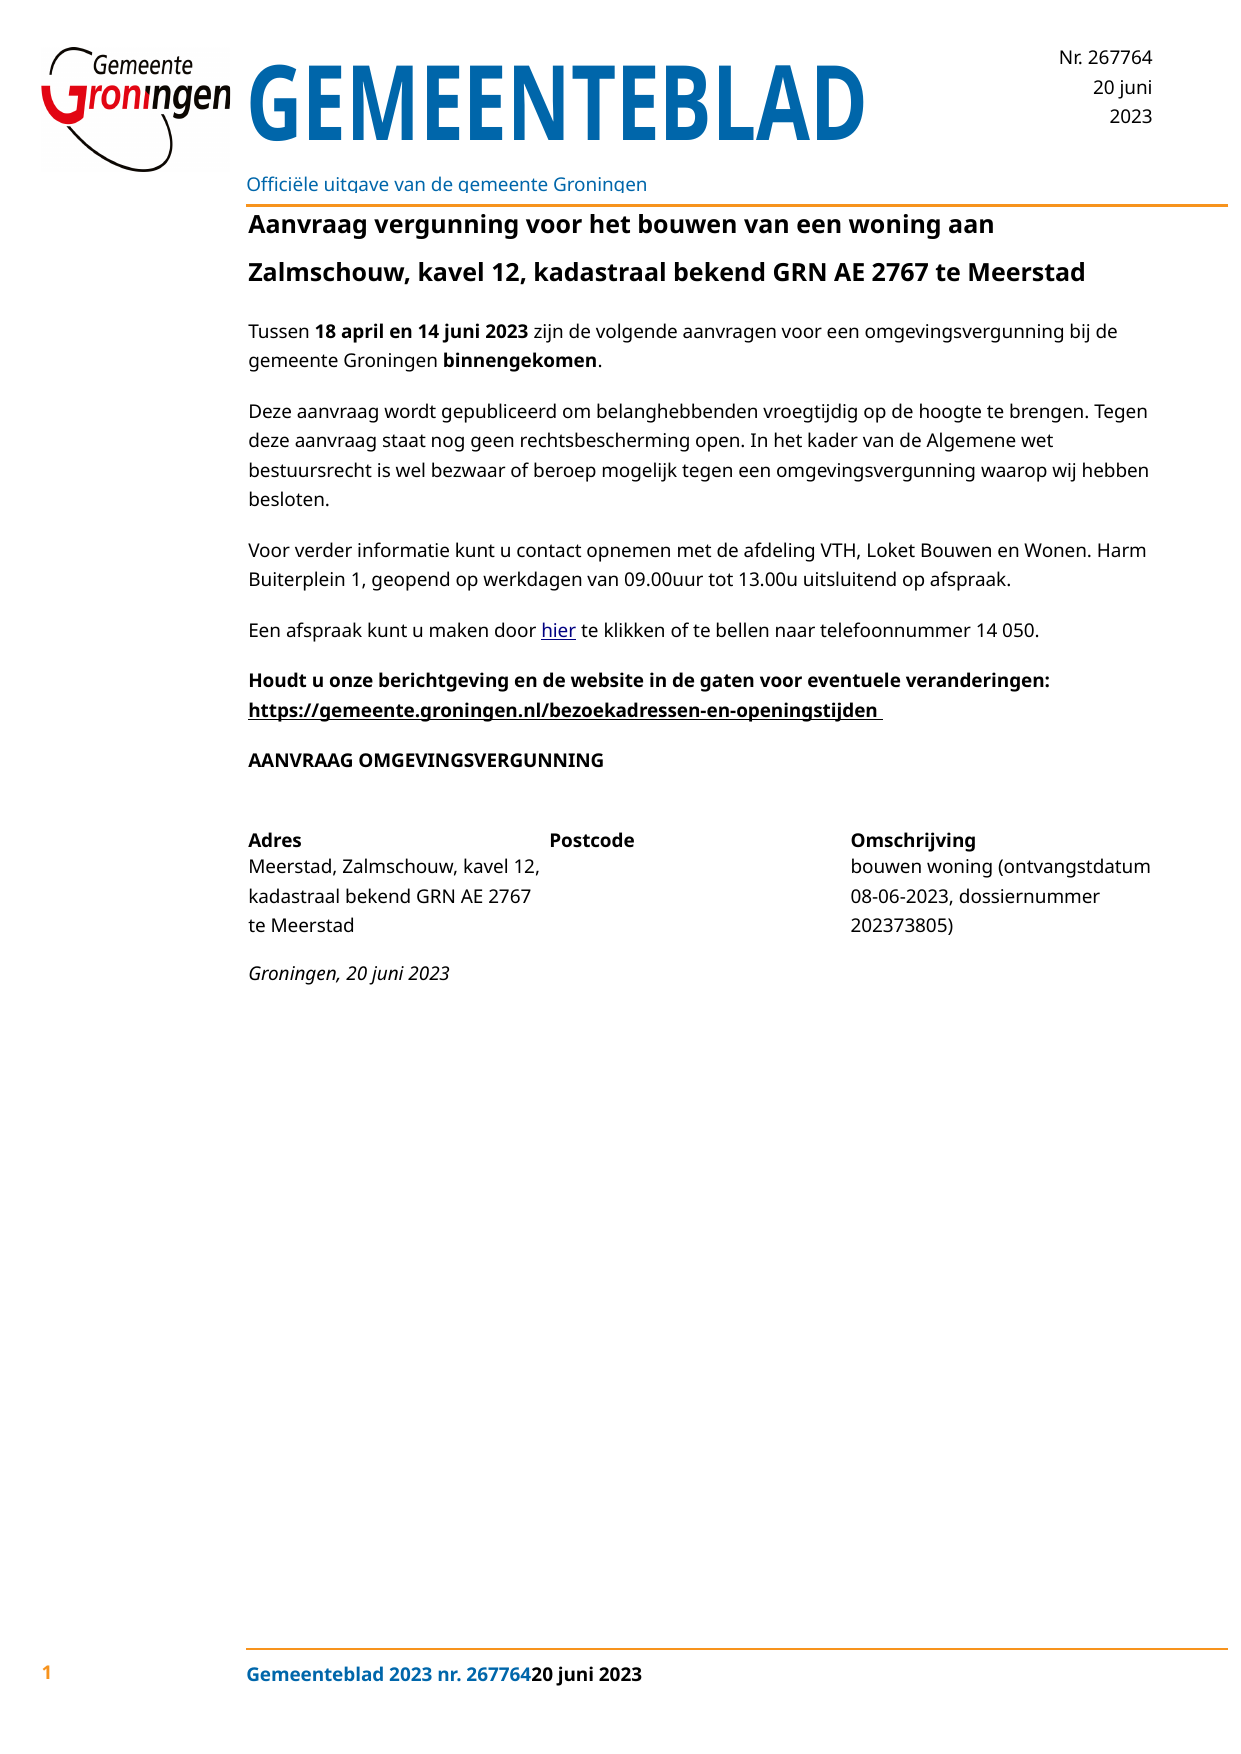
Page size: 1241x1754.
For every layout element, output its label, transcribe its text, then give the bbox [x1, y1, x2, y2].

picture [41, 47, 231, 172]
table_header Postcode [549, 828, 850, 853]
text Deze aanvraag wordt gepubliceerd om belanghebbenden vroegtijdig op de hoogte te brengen. Tegen deze aanvraag staat nog geen rechtsbescherming open. In het kader van de Algemene wet bestuursrecht is wel bezwaar of beroep mogelijk tegen een omgevingsvergunning waarop wij hebben besloten. [248, 398, 1152, 512]
table_cell Meerstad, Zalmschouw, kavel 12, kadastraal bekend GRN AE 2767 te Meerstad [248, 853, 549, 938]
table_header Adres [248, 828, 549, 853]
text AANVRAAG OMGEVINGSVERGUNNING [248, 747, 1152, 773]
text Houdt u onze berichtgeving en de website in de gaten voor eventuele veranderingen: https://gemeente.groningen.nl/bezoekadressen-en-openingstijden [248, 667, 1152, 723]
table_header Omschrijving [850, 828, 1152, 853]
table_cell bouwen woning (ontvangstdatum 08-06-2023, dossiernummer 202373805) [850, 853, 1152, 938]
text Aanvraag vergunning voor het bouwen van een woning aan Zalmschouw, kavel 12, kadastraal bekend GRN AE 2767 te Meerstad [248, 207, 1152, 288]
text Groningen, 20 juni 2023 [248, 960, 1152, 985]
text Een afspraak kunt u maken door hier te klikken of te bellen naar telefoonnummer 14 050. [248, 617, 1152, 643]
table_cell [549, 853, 850, 938]
text Tussen 18 april en 14 juni 2023 zijn de volgende aanvragen voor een omgevingsvergunning bij de gemeente Groningen binnengekomen. [248, 318, 1152, 373]
text Voor verder informatie kunt u contact opnemen met de afdeling VTH, Loket Bouwen en Wonen. Harm Buiterplein 1, geopend op werkdagen van 09.00uur tot 13.00u uitsluitend op afspraak. [248, 537, 1152, 592]
